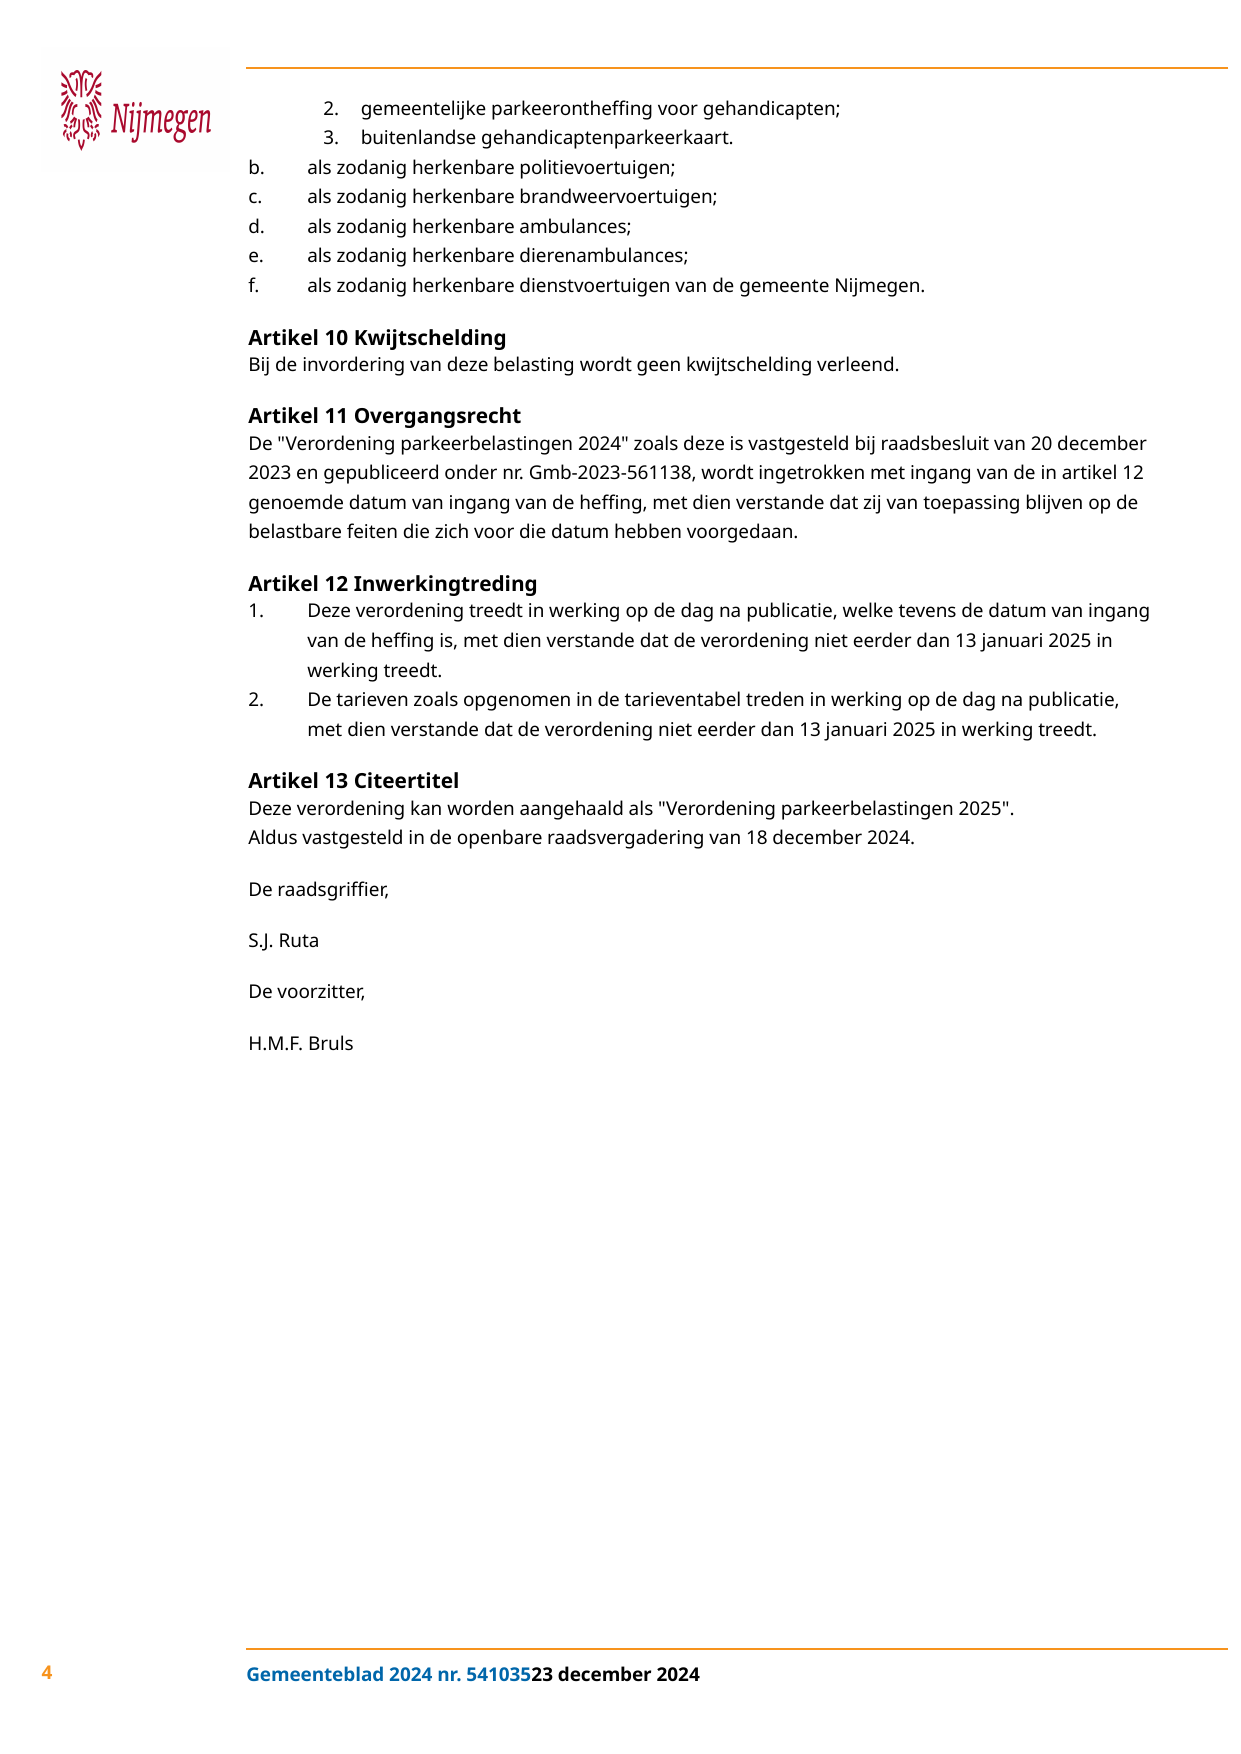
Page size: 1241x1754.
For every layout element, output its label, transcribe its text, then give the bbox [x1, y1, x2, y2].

list als zodanig herkenbare politievoertuigen; [248, 154, 1152, 180]
text Artikel 12 Inwerkingtreding [248, 569, 1152, 598]
list buitenlandse gehandicaptenparkeerkaart. [323, 124, 1152, 150]
text De "Verordening parkeerbelastingen 2024" zoals deze is vastgesteld bij raadsbesluit van 20 december 2023 en gepubliceerd onder nr. Gmb-2023-561138, wordt ingetrokken met ingang van de in artikel 12 genoemde datum van ingang van de heffing, met dien verstande dat zij van toepassing blijven op de belastbare feiten die zich voor die datum hebben voorgedaan. [248, 430, 1152, 544]
text Deze verordening kan worden aangehaald als "Verordening parkeerbelastingen 2025". [248, 795, 1152, 821]
list als zodanig herkenbare ambulances; [248, 213, 1152, 239]
text De voorzitter, [248, 979, 1152, 1004]
list als zodanig herkenbare dierenambulances; [248, 243, 1152, 268]
text Artikel 11 Overgangsrecht [248, 402, 1152, 430]
text H.M.F. Bruls [248, 1030, 1152, 1056]
text Artikel 10 Kwijtschelding [248, 323, 1152, 351]
text De raadsgriffier, [248, 876, 1152, 902]
list De tarieven zoals opgenomen in de tarieventabel treden in werking op de dag na publicatie, met dien verstande dat de verordening niet eerder dan 13 januari 2025 in werking treedt. [248, 686, 1152, 742]
text S.J. Ruta [248, 927, 1152, 953]
picture [41, 47, 231, 172]
text Artikel 13 Citeertitel [248, 766, 1152, 795]
text Bij de invordering van deze belasting wordt geen kwijtschelding verleend. [248, 351, 1152, 377]
list als zodanig herkenbare dienstvoertuigen van de gemeente Nijmegen. [248, 272, 1152, 298]
list gemeentelijke parkeerontheffing voor gehandicapten; [323, 95, 1152, 121]
text Aldus vastgesteld in de openbare raadsvergadering van 18 december 2024. [248, 824, 1152, 850]
list Deze verordening treedt in werking op de dag na publicatie, welke tevens de datum van ingang van de heffing is, met dien verstande dat de verordening niet eerder dan 13 januari 2025 in werking treedt. [248, 598, 1152, 682]
list als zodanig herkenbare brandweervoertuigen; [248, 183, 1152, 209]
